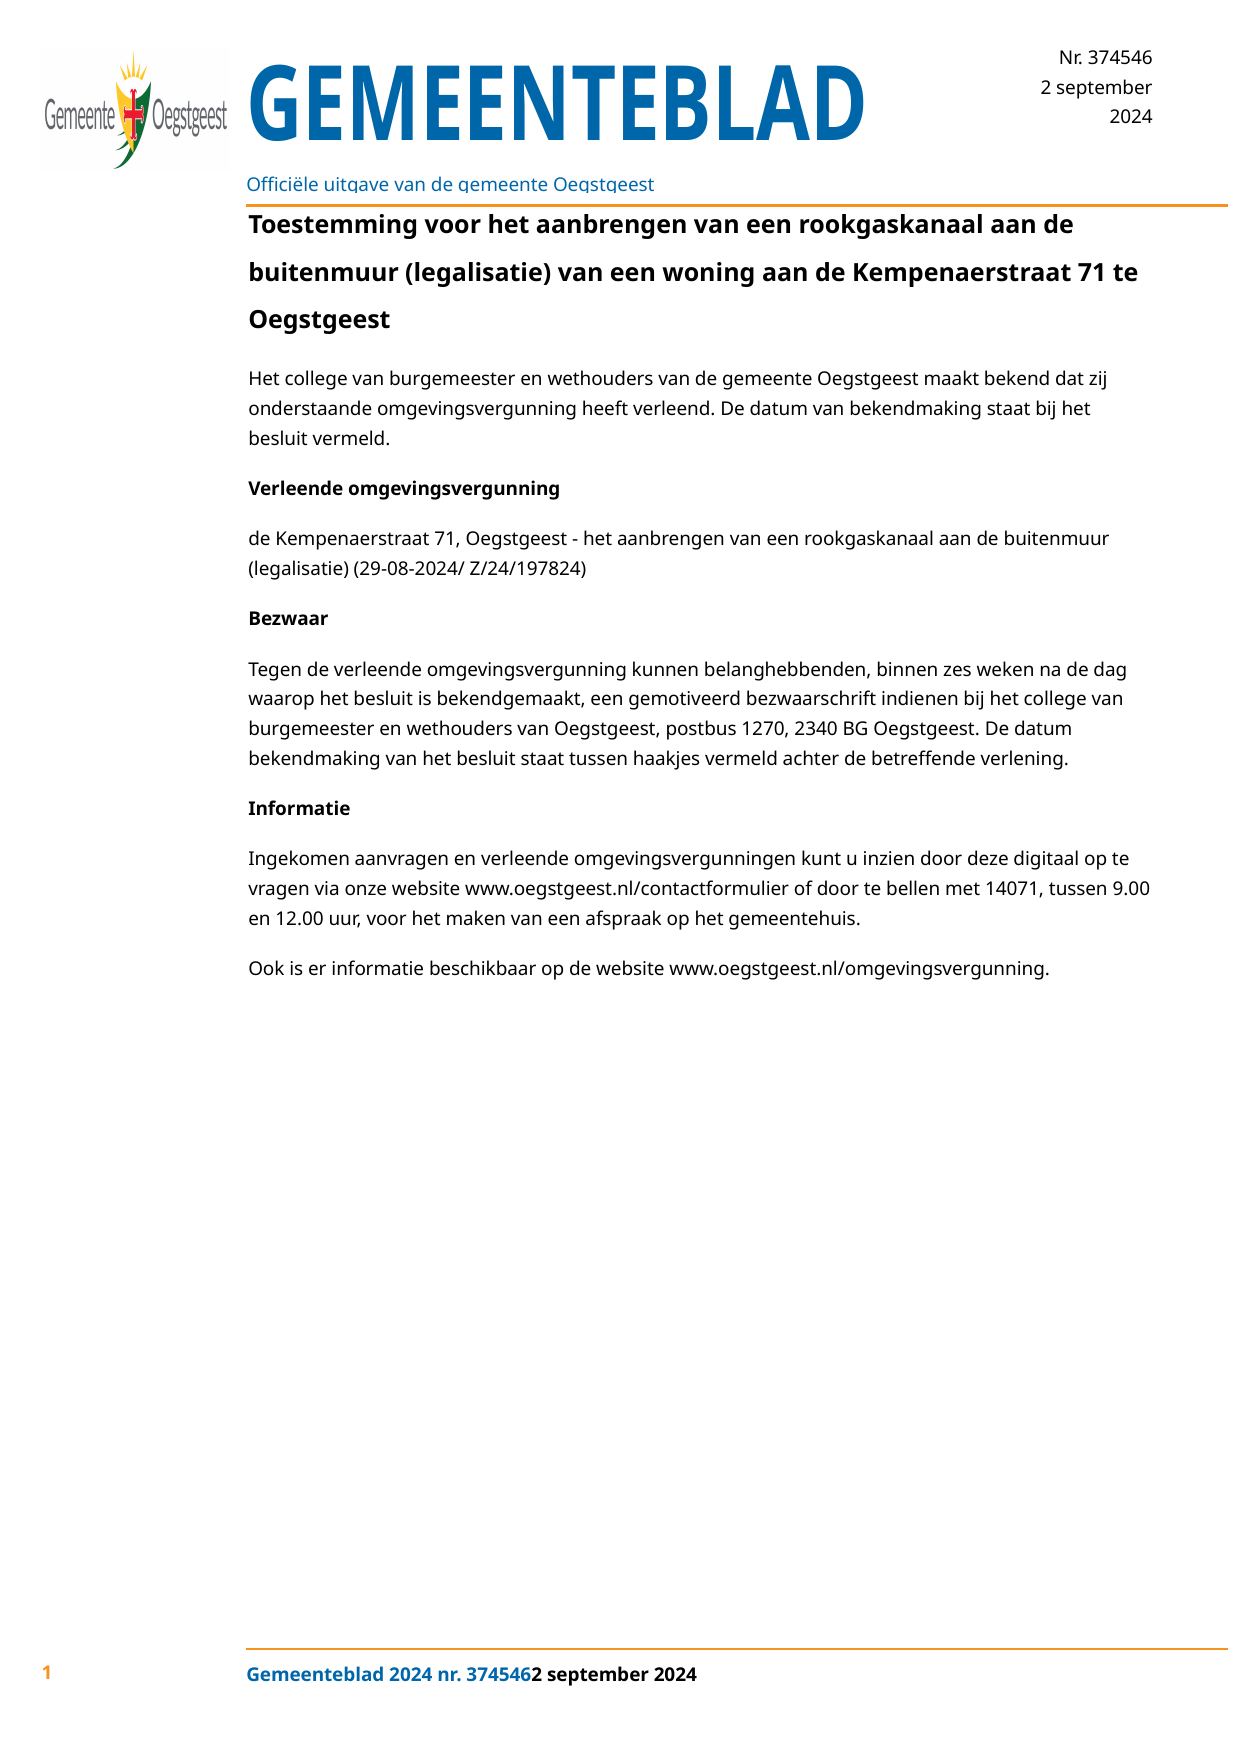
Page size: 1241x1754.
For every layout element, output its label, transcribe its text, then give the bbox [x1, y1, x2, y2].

picture [41, 47, 231, 172]
text Ook is er informatie beschikbaar op de website www.oegstgeest.nl/omgevingsvergunning. [248, 955, 1152, 981]
text de Kempenaerstraat 71, Oegstgeest - het aanbrengen van een rookgaskanaal aan de buitenmuur (legalisatie) (29-08-2024/ Z/24/197824) [248, 526, 1152, 581]
text Toestemming voor het aanbrengen van een rookgaskanaal aan de buitenmuur (legalisatie) van een woning aan de Kempenaerstraat 71 te Oegstgeest [248, 207, 1152, 336]
text Bezwaar [248, 606, 1152, 631]
text Verleende omgevingsvergunning [248, 475, 1152, 501]
text Het college van burgemeester en wethouders van de gemeente Oegstgeest maakt bekend dat zij onderstaande omgevingsvergunning heeft verleend. De datum van bekendmaking staat bij het besluit vermeld. [248, 366, 1152, 450]
text Ingekomen aanvragen en verleende omgevingsvergunningen kunt u inzien door deze digitaal op te vragen via onze website www.oegstgeest.nl/contactformulier of door te bellen met 14071, tussen 9.00 en 12.00 uur, voor het maken van een afspraak op het gemeentehuis. [248, 846, 1152, 930]
text Tegen de verleende omgevingsvergunning kunnen belanghebbenden, binnen zes weken na de dag waarop het besluit is bekendgemaakt, een gemotiveerd bezwaarschrift indienen bij het college van burgemeester en wethouders van Oegstgeest, postbus 1270, 2340 BG Oegstgeest. De datum bekendmaking van het besluit staat tussen haakjes vermeld achter de betreffende verlening. [248, 656, 1152, 770]
text Informatie [248, 795, 1152, 821]
